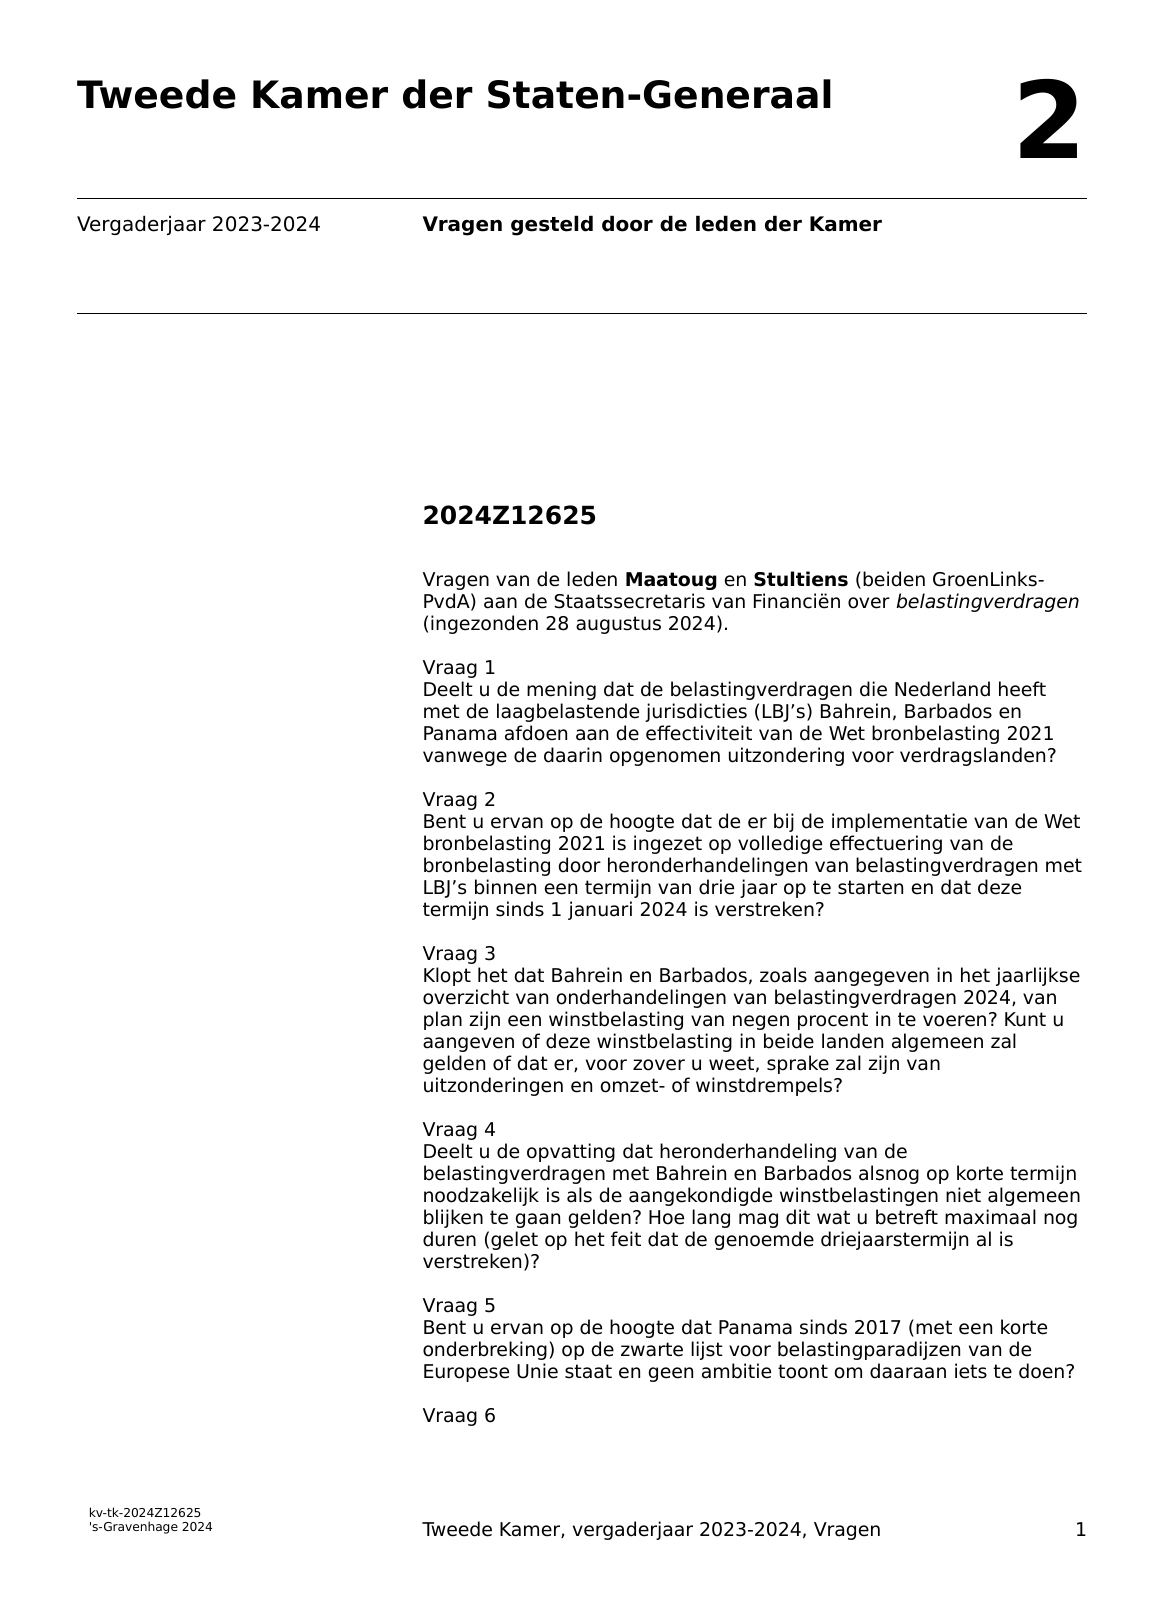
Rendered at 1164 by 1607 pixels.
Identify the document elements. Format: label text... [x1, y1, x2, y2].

text 2024Z12625 [422, 501, 1087, 531]
text Vragen van de leden Maatoug en Stultiens (beiden GroenLinks-PvdA) aan de Staatssecretaris van Financiën over belastingverdragen (ingezonden 28 augustus 2024). [422, 569, 1087, 635]
text Vraag 4 [422, 1119, 1087, 1141]
text Bent u ervan op de hoogte dat de er bij de implementatie van de Wet bronbelasting 2021 is ingezet op volledige effectuering van de bronbelasting door heronderhandelingen van belastingverdragen met LBJ’s binnen een termijn van drie jaar op te starten en dat deze termijn sinds 1 januari 2024 is verstreken? [422, 811, 1087, 921]
text Vraag 2 [422, 789, 1087, 811]
table_cell Vergaderjaar 2023-2024 [77, 199, 422, 313]
table_header Tweede Kamer der Staten-Generaal [77, 59, 886, 198]
text Bent u ervan op de hoogte dat Panama sinds 2017 (met een korte onderbreking) op de zwarte lijst voor belastingparadijzen van de Europese Unie staat en geen ambitie toont om daaraan iets te doen? [422, 1317, 1087, 1383]
text Vraag 1 [422, 657, 1087, 679]
text Deelt u de opvatting dat heronderhandeling van de belastingverdragen met Bahrein en Barbados alsnog op korte termijn noodzakelijk is als de aangekondigde winstbelastingen niet algemeen blijken te gaan gelden? Hoe lang mag dit wat u betreft maximaal nog duren (gelet op het feit dat de genoemde driejaarstermijn al is verstreken)? [422, 1141, 1087, 1273]
text kv-tk-2024Z12625 [88, 1506, 323, 1520]
table_cell Vragen gesteld door de leden der Kamer [422, 199, 1087, 313]
text Deelt u de mening dat de belastingverdragen die Nederland heeft met de laagbelastende jurisdicties (LBJ’s) Bahrein, Barbados en Panama afdoen aan de effectiviteit van de Wet bronbelasting 2021 vanwege de daarin opgenomen uitzondering voor verdragslanden? [422, 679, 1087, 767]
text Klopt het dat Bahrein en Barbados, zoals aangegeven in het jaarlijkse overzicht van onderhandelingen van belastingverdragen 2024, van plan zijn een winstbelasting van negen procent in te voeren? Kunt u aangeven of deze winstbelasting in beide landen algemeen zal gelden of dat er, voor zover u weet, sprake zal zijn van uitzonderingen en omzet- of winstdrempels? [422, 965, 1087, 1097]
text Vraag 6 [422, 1405, 1087, 1427]
table_header 2 [886, 59, 1087, 198]
text Vraag 3 [422, 943, 1087, 965]
text 's-Gravenhage 2024 [88, 1520, 323, 1534]
text Vraag 5 [422, 1295, 1087, 1317]
